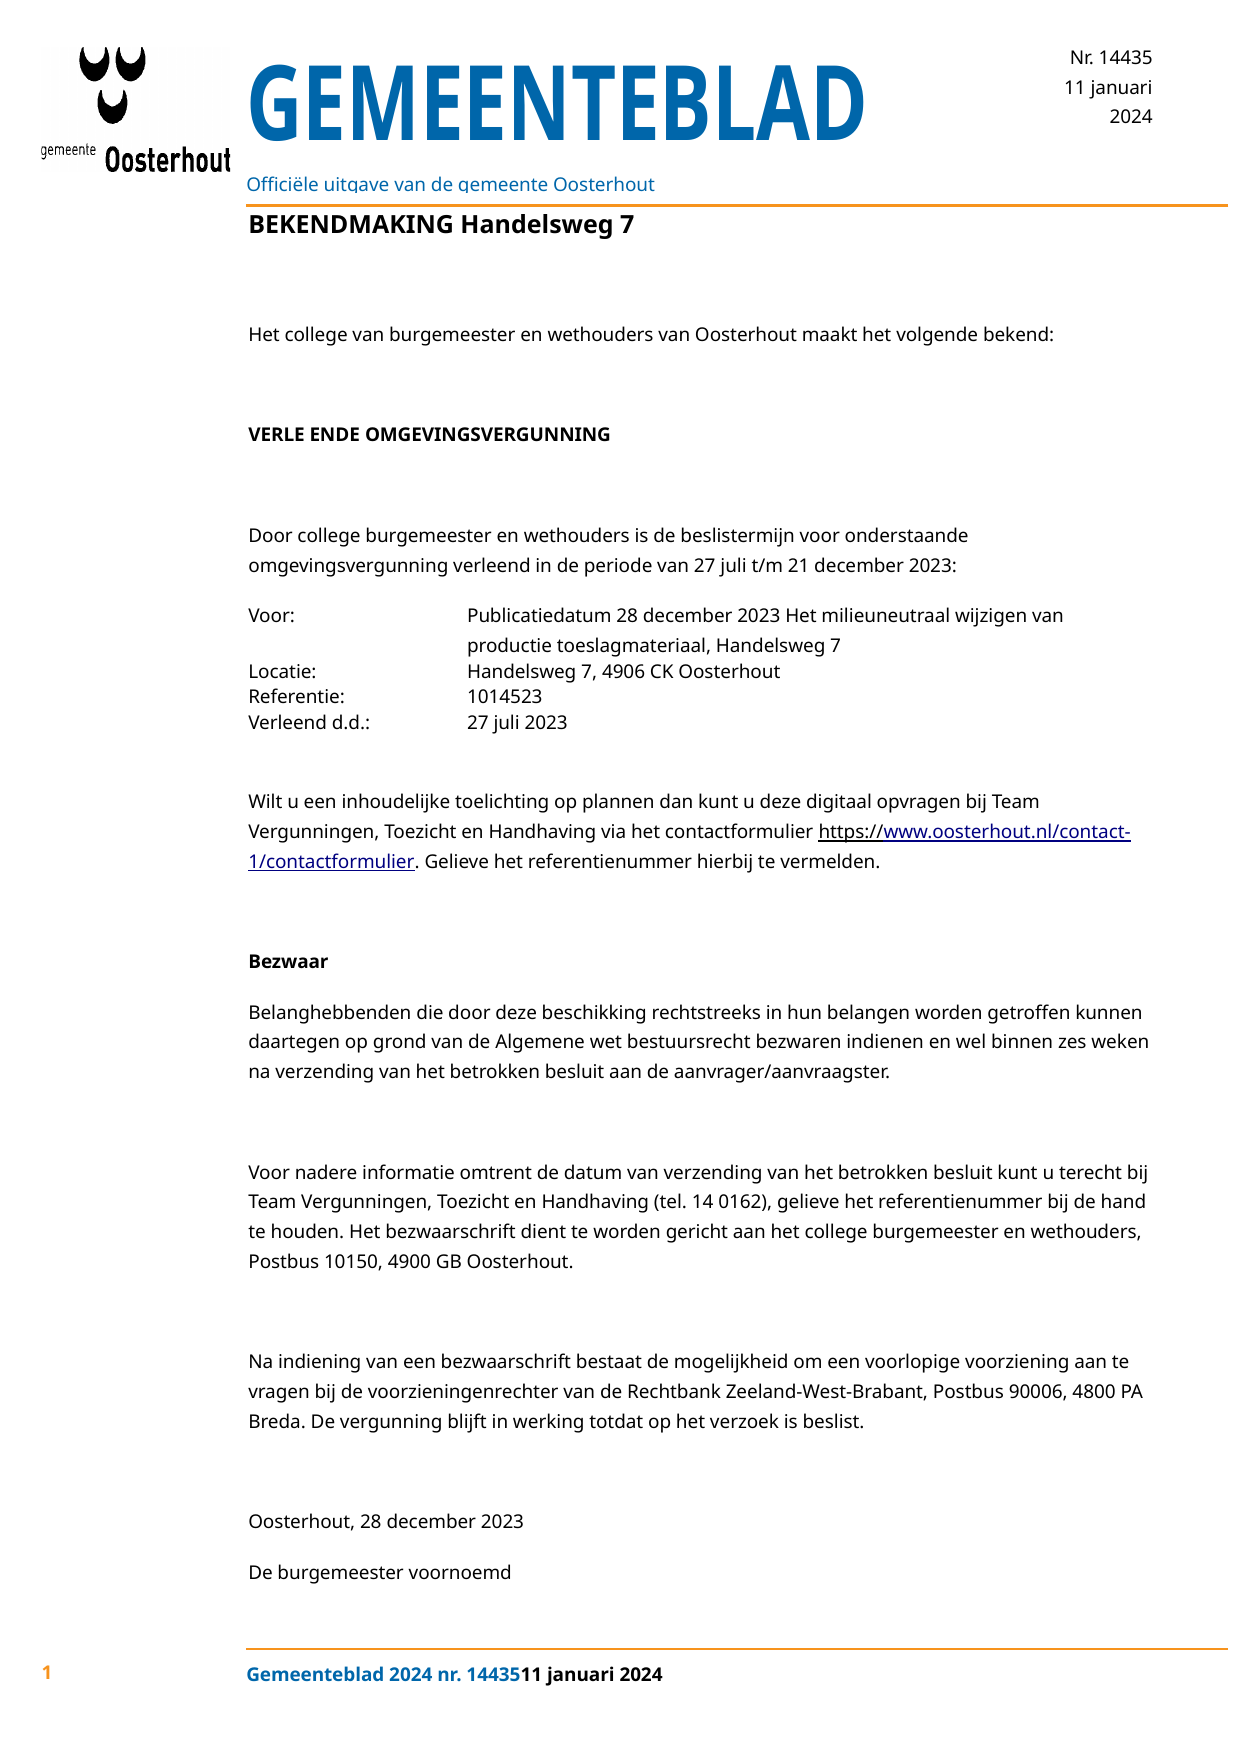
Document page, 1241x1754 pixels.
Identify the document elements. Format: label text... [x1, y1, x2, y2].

text Het college van burgemeester en wethouders van Oosterhout maakt het volgende bekend: [248, 321, 1152, 346]
table_cell 1014523 [467, 684, 1152, 709]
text De burgemeester voornoemd [248, 1559, 1152, 1585]
picture [41, 47, 231, 172]
table_cell Locatie: [248, 658, 467, 683]
table_header Voor: [248, 603, 467, 658]
text Voor nadere informatie omtrent de datum van verzending van het betrokken besluit kunt u terecht bij Team Vergunningen, Toezicht en Handhaving (tel. 14 0162), gelieve het referentienummer bij de hand te houden. Het bezwaarschrift dient te worden gericht aan het college burgemeester en wethouders, Postbus 10150, 4900 GB Oosterhout. [248, 1159, 1152, 1273]
table_cell Handelsweg 7, 4906 CK Oosterhout [467, 658, 1152, 683]
table_cell Referentie: [248, 684, 467, 709]
text Door college burgemeester en wethouders is de beslistermijn voor onderstaande omgevingsvergunning verleend in de periode van 27 juli t/m 21 december 2023: [248, 522, 1152, 578]
text VERLE ENDE OMGEVINGSVERGUNNING [248, 422, 1152, 447]
text Bezwaar [248, 949, 1152, 974]
table_header Publicatiedatum 28 december 2023 Het milieuneutraal wijzigen van productie toeslagmateriaal, Handelsweg 7 [467, 603, 1152, 658]
text Belanghebbenden die door deze beschikking rechtstreeks in hun belangen worden getroffen kunnen daartegen op grond van de Algemene wet bestuursrecht bezwaren indienen en wel binnen zes weken na verzending van het betrokken besluit aan de aanvrager/aanvraagster. [248, 999, 1152, 1084]
text Wilt u een inhoudelijke toelichting op plannen dan kunt u deze digitaal opvragen bij Team Vergunningen, Toezicht en Handhaving via het contactformulier https://www.oosterhout.nl/contact-1/contactformulier. Gelieve het referentienummer hierbij te vermelden. [248, 789, 1152, 873]
table_cell 27 juli 2023 [467, 709, 1152, 735]
text Na indiening van een bezwaarschrift bestaat de mogelijkheid om een voorlopige voorziening aan te vragen bij de voorzieningenrechter van de Rechtbank Zeeland-West-Brabant, Postbus 90006, 4800 PA Breda. De vergunning blijft in werking totdat op het verzoek is beslist. [248, 1349, 1152, 1433]
text BEKENDMAKING Handelsweg 7 [248, 207, 1152, 241]
text Oosterhout, 28 december 2023 [248, 1509, 1152, 1534]
table_cell Verleend d.d.: [248, 709, 467, 735]
